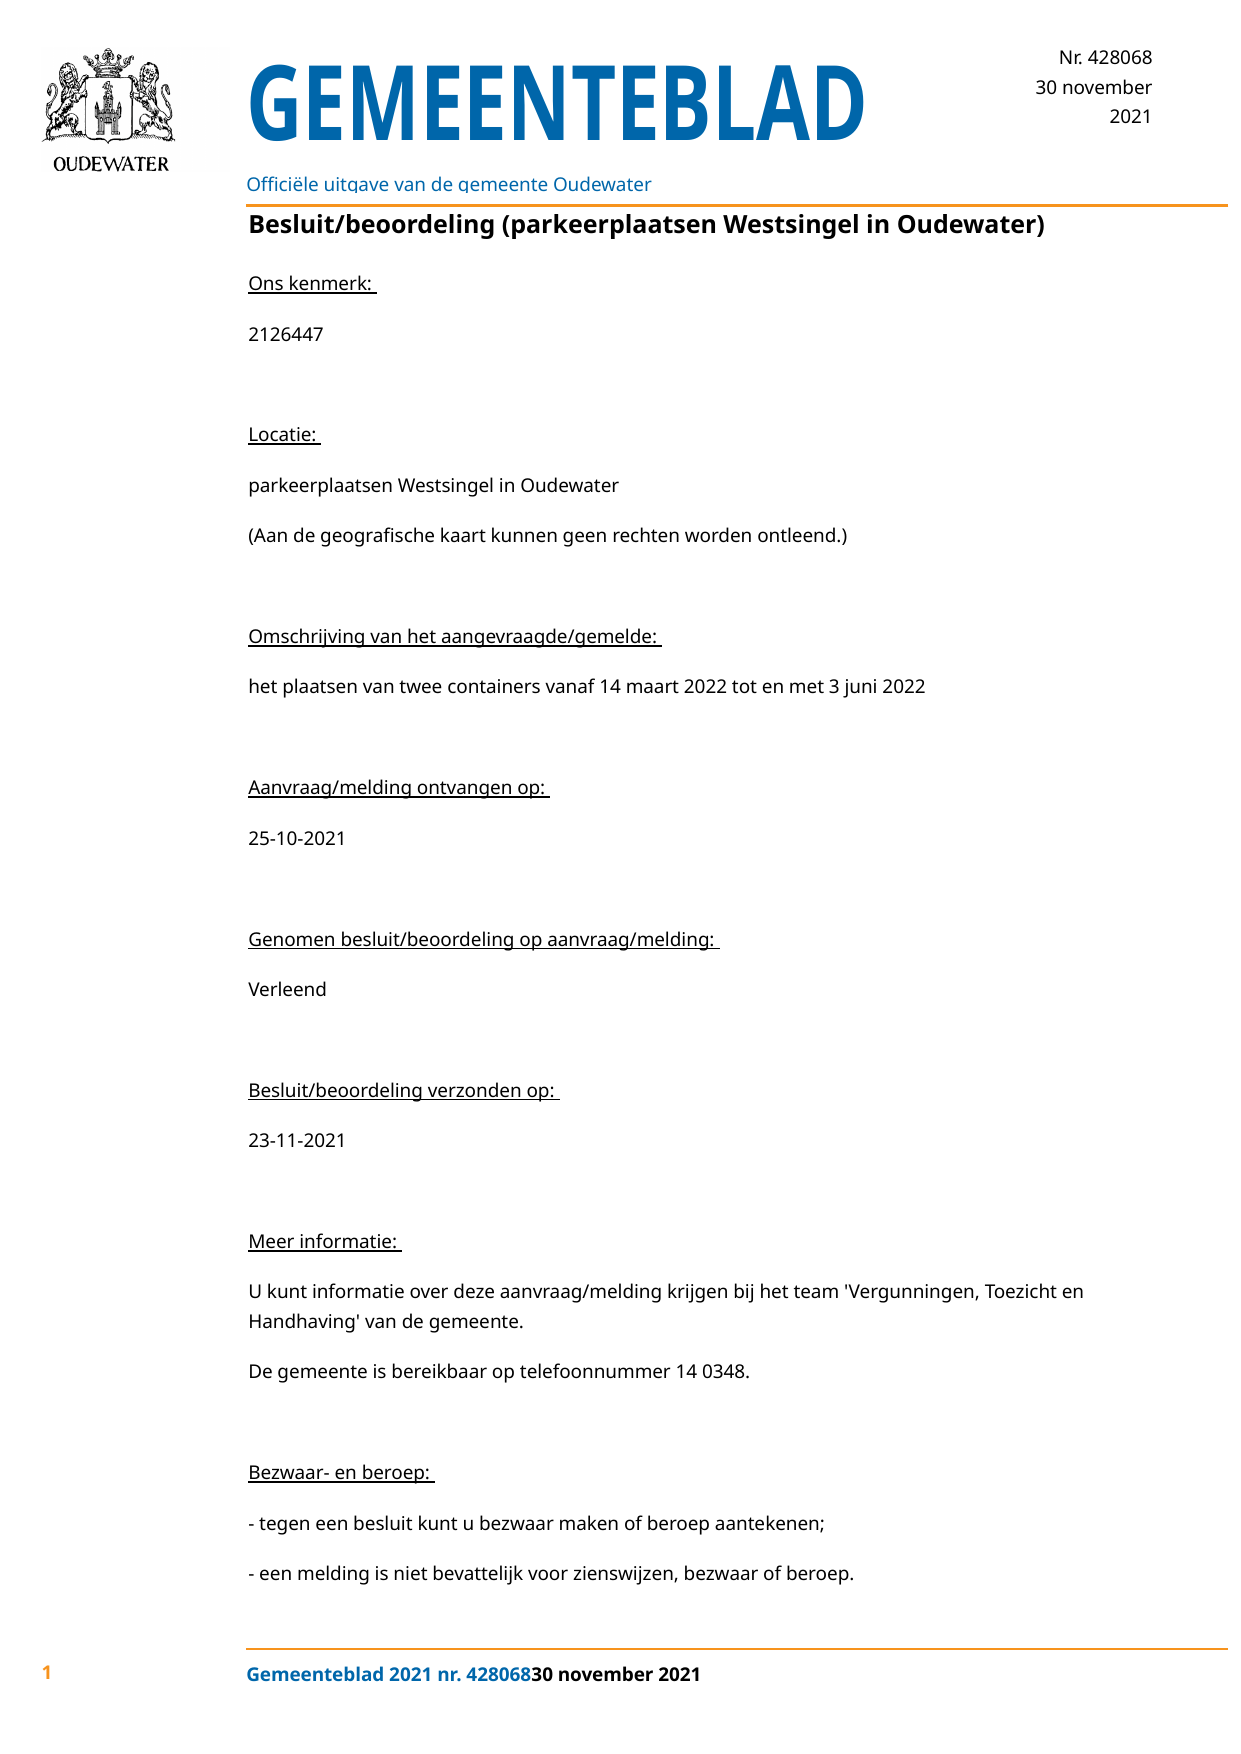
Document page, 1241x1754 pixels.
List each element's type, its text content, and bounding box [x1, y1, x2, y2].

text Omschrijving van het aangevraagde/gemelde: [248, 623, 1152, 649]
text Bezwaar- en beroep: [248, 1459, 1152, 1485]
text Meer informatie: [248, 1228, 1152, 1254]
text 25-10-2021 [248, 825, 1152, 851]
text Besluit/beoordeling (parkeerplaatsen Westsingel in Oudewater) [248, 207, 1152, 241]
picture [41, 47, 231, 172]
text 2126447 [248, 321, 1152, 346]
text parkeerplaatsen Westsingel in Oudewater [248, 472, 1152, 498]
text De gemeente is bereikbaar op telefoonnummer 14 0348. [248, 1359, 1152, 1384]
text (Aan de geografische kaart kunnen geen rechten worden ontleend.) [248, 522, 1152, 548]
text - tegen een besluit kunt u bezwaar maken of beroep aantekenen; [248, 1510, 1152, 1536]
text Ons kenmerk: [248, 270, 1152, 296]
text Besluit/beoordeling verzonden op: [248, 1077, 1152, 1103]
text Aanvraag/melding ontvangen op: [248, 774, 1152, 800]
text - een melding is niet bevattelijk voor zienswijzen, bezwaar of beroep. [248, 1560, 1152, 1586]
text het plaatsen van twee containers vanaf 14 maart 2022 tot en met 3 juni 2022 [248, 674, 1152, 699]
text 23-11-2021 [248, 1127, 1152, 1153]
text U kunt informatie over deze aanvraag/melding krijgen bij het team 'Vergunningen, Toezicht en Handhaving' van de gemeente. [248, 1279, 1152, 1334]
text Verleend [248, 976, 1152, 1002]
text Locatie: [248, 422, 1152, 447]
text Genomen besluit/beoordeling op aanvraag/melding: [248, 926, 1152, 951]
